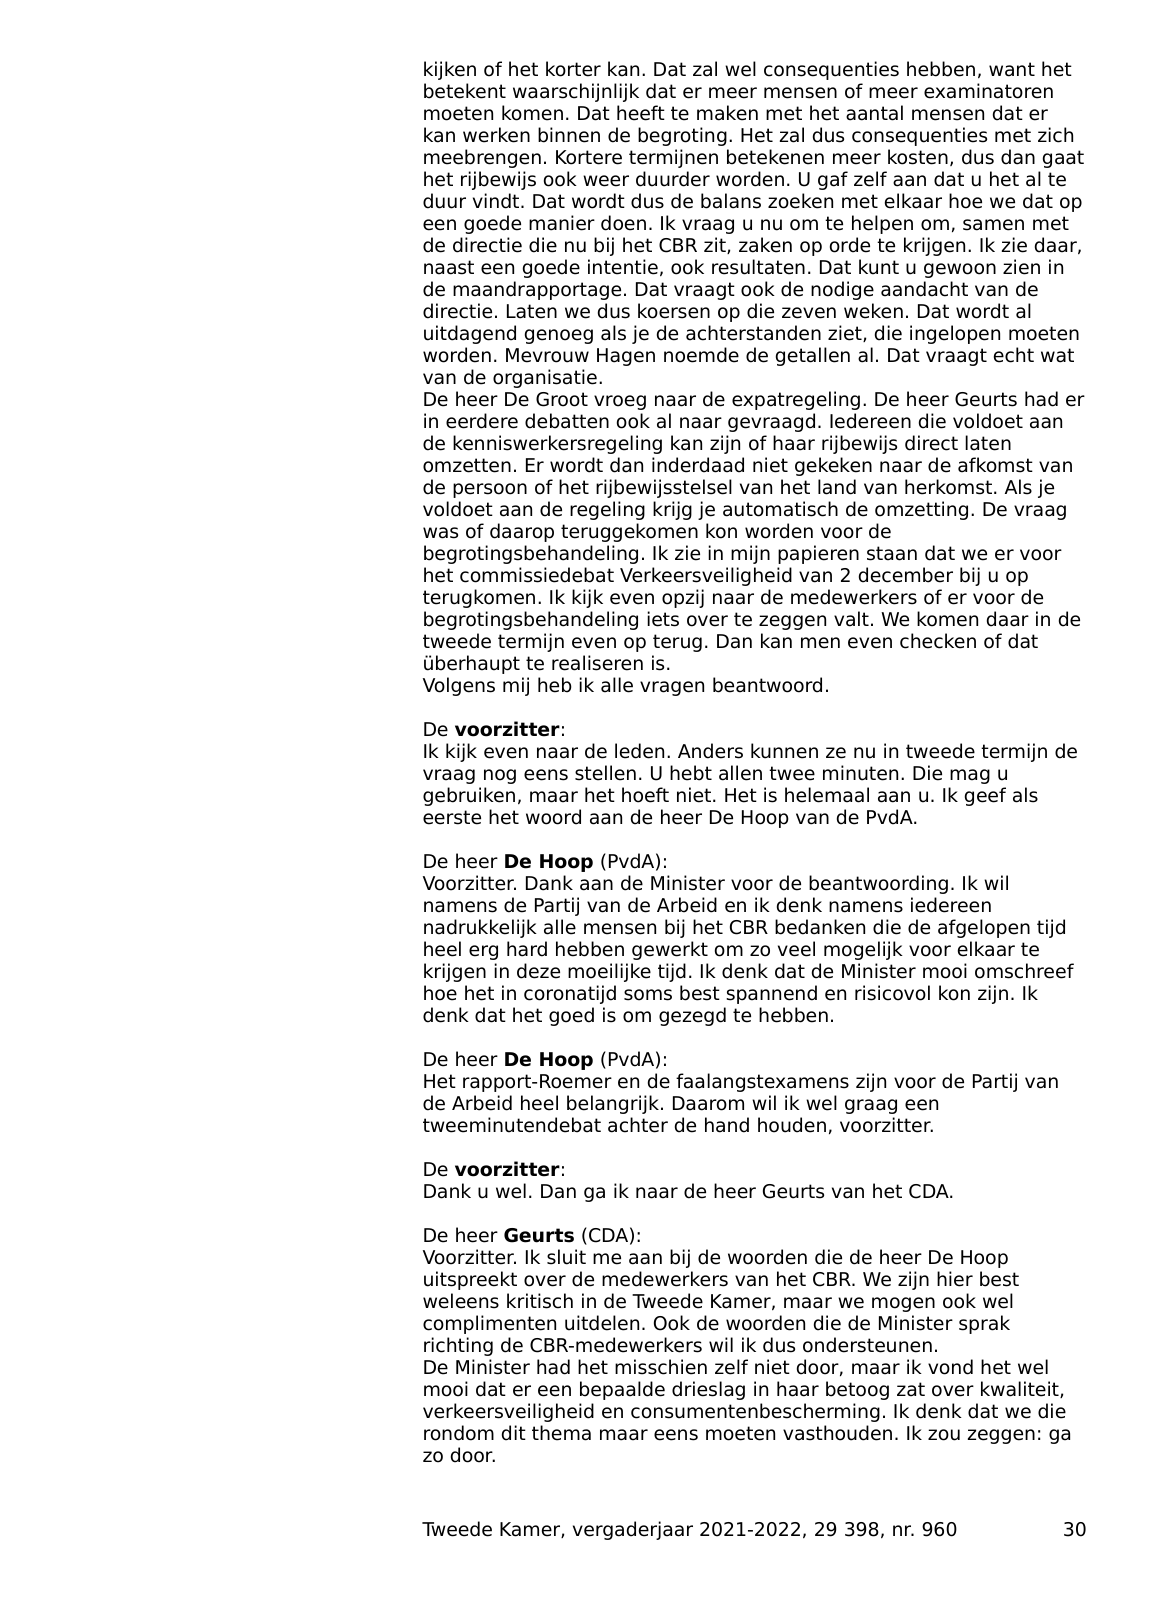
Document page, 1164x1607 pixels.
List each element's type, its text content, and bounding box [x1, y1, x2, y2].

text Ik kijk even naar de leden. Anders kunnen ze nu in tweede termijn de vraag nog eens stellen. U hebt allen twee minuten. Die mag u gebruiken, maar het hoeft niet. Het is helemaal aan u. Ik geef als eerste het woord aan de heer De Hoop van de PvdA. [422, 741, 1087, 828]
text De voorzitter: [422, 719, 1087, 741]
text De heer Geurts (CDA): [422, 1225, 1087, 1247]
text Voorzitter. Ik sluit me aan bij de woorden die de heer De Hoop uitspreekt over de medewerkers van het CBR. We zijn hier best weleens kritisch in de Tweede Kamer, maar we mogen ook wel complimenten uitdelen. Ook de woorden die de Minister sprak richting de CBR-medewerkers wil ik dus ondersteunen. [422, 1247, 1087, 1357]
text De Minister had het misschien zelf niet door, maar ik vond het wel mooi dat er een bepaalde drieslag in haar betoog zat over kwaliteit, verkeersveiligheid en consumentenbescherming. Ik denk dat we die rondom dit thema maar eens moeten vasthouden. Ik zou zeggen: ga zo door. [422, 1357, 1087, 1467]
text Dank u wel. Dan ga ik naar de heer Geurts van het CDA. [422, 1181, 1087, 1203]
text kijken of het korter kan. Dat zal wel consequenties hebben, want het betekent waarschijnlijk dat er meer mensen of meer examinatoren moeten komen. Dat heeft te maken met het aantal mensen dat er kan werken binnen de begroting. Het zal dus consequenties met zich meebrengen. Kortere termijnen betekenen meer kosten, dus dan gaat het rijbewijs ook weer duurder worden. U gaf zelf aan dat u het al te duur vindt. Dat wordt dus de balans zoeken met elkaar hoe we dat op een goede manier doen. Ik vraag u nu om te helpen om, samen met de directie die nu bij het CBR zit, zaken op orde te krijgen. Ik zie daar, naast een goede intentie, ook resultaten. Dat kunt u gewoon zien in de maandrapportage. Dat vraagt ook de nodige aandacht van de directie. Laten we dus koersen op die zeven weken. Dat wordt al uitdagend genoeg als je de achterstanden ziet, die ingelopen moeten worden. Mevrouw Hagen noemde de getallen al. Dat vraagt echt wat van de organisatie. [422, 59, 1087, 389]
text De voorzitter: [422, 1159, 1087, 1181]
text Het rapport-Roemer en de faalangstexamens zijn voor de Partij van de Arbeid heel belangrijk. Daarom wil ik wel graag een tweeminutendebat achter de hand houden, voorzitter. [422, 1071, 1087, 1137]
text Voorzitter. Dank aan de Minister voor de beantwoording. Ik wil namens de Partij van de Arbeid en ik denk namens iedereen nadrukkelijk alle mensen bij het CBR bedanken die de afgelopen tijd heel erg hard hebben gewerkt om zo veel mogelijk voor elkaar te krijgen in deze moeilijke tijd. Ik denk dat de Minister mooi omschreef hoe het in coronatijd soms best spannend en risicovol kon zijn. Ik denk dat het goed is om gezegd te hebben. [422, 873, 1087, 1027]
text De heer De Hoop (PvdA): [422, 851, 1087, 873]
text De heer De Hoop (PvdA): [422, 1049, 1087, 1071]
text Volgens mij heb ik alle vragen beantwoord. [422, 674, 1087, 696]
text De heer De Groot vroeg naar de expatregeling. De heer Geurts had er in eerdere debatten ook al naar gevraagd. Iedereen die voldoet aan de kenniswerkersregeling kan zijn of haar rijbewijs direct laten omzetten. Er wordt dan inderdaad niet gekeken naar de afkomst van de persoon of het rijbewijsstelsel van het land van herkomst. Als je voldoet aan de regeling krijg je automatisch de omzetting. De vraag was of daarop teruggekomen kon worden voor de begrotingsbehandeling. Ik zie in mijn papieren staan dat we er voor het commissiedebat Verkeersveiligheid van 2 december bij u op terugkomen. Ik kijk even opzij naar de medewerkers of er voor de begrotingsbehandeling iets over te zeggen valt. We komen daar in de tweede termijn even op terug. Dan kan men even checken of dat überhaupt te realiseren is. [422, 389, 1087, 674]
